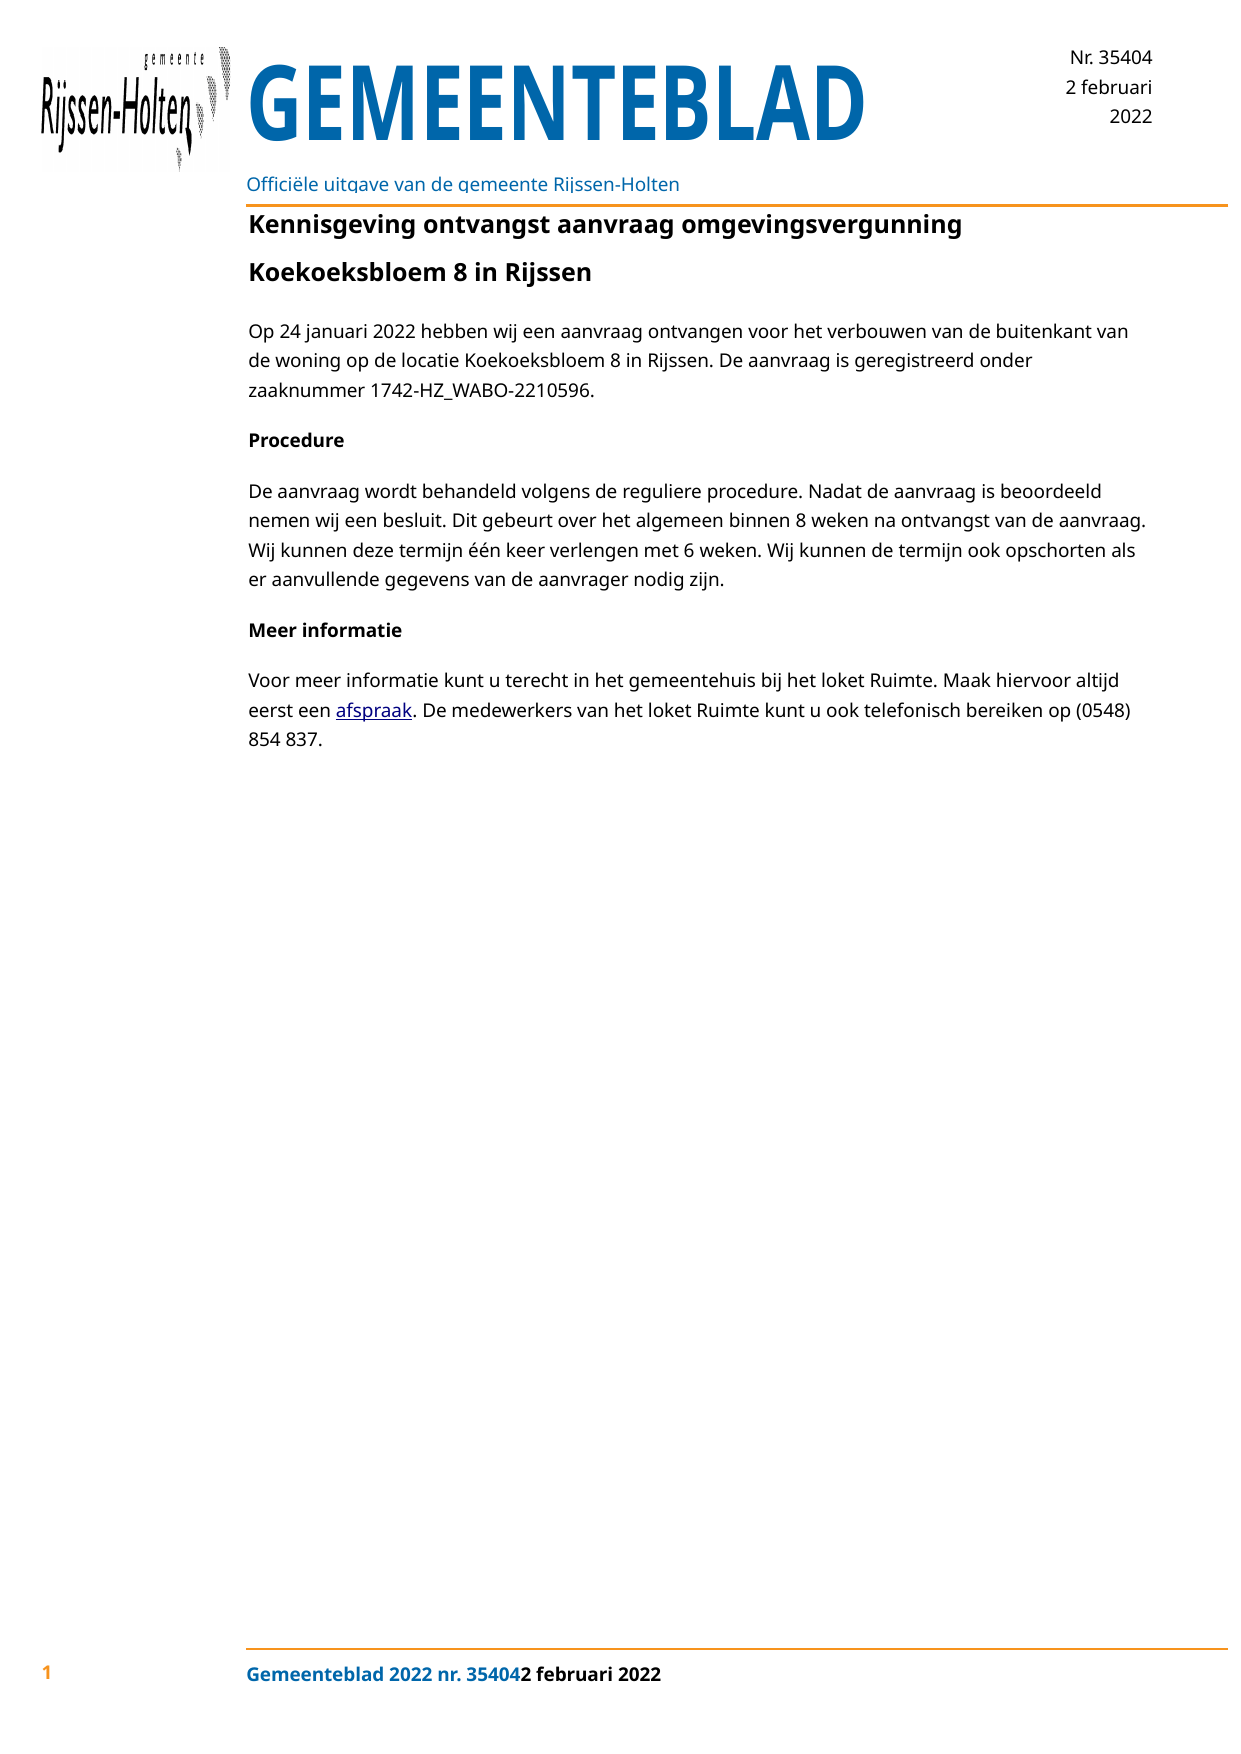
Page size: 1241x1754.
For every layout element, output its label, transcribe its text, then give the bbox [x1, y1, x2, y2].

text Op 24 januari 2022 hebben wij een aanvraag ontvangen voor het verbouwen van de buitenkant van de woning op de locatie Koekoeksbloem 8 in Rijssen. De aanvraag is geregistreerd onder zaaknummer 1742-HZ_WABO-2210596. [248, 318, 1152, 403]
text Voor meer informatie kunt u terecht in het gemeentehuis bij het loket Ruimte. Maak hiervoor altijd eerst een afspraak. De medewerkers van het loket Ruimte kunt u ook telefonisch bereiken op (0548) 854 837. [248, 667, 1152, 752]
text Procedure [248, 427, 1152, 453]
text Meer informatie [248, 617, 1152, 643]
picture [41, 47, 231, 172]
text De aanvraag wordt behandeld volgens de reguliere procedure. Nadat de aanvraag is beoordeeld nemen wij een besluit. Dit gebeurt over het algemeen binnen 8 weken na ontvangst van de aanvraag. Wij kunnen deze termijn één keer verlengen met 6 weken. Wij kunnen de termijn ook opschorten als er aanvullende gegevens van de aanvrager nodig zijn. [248, 478, 1152, 592]
text Kennisgeving ontvangst aanvraag omgevingsvergunning Koekoeksbloem 8 in Rijssen [248, 207, 1152, 288]
